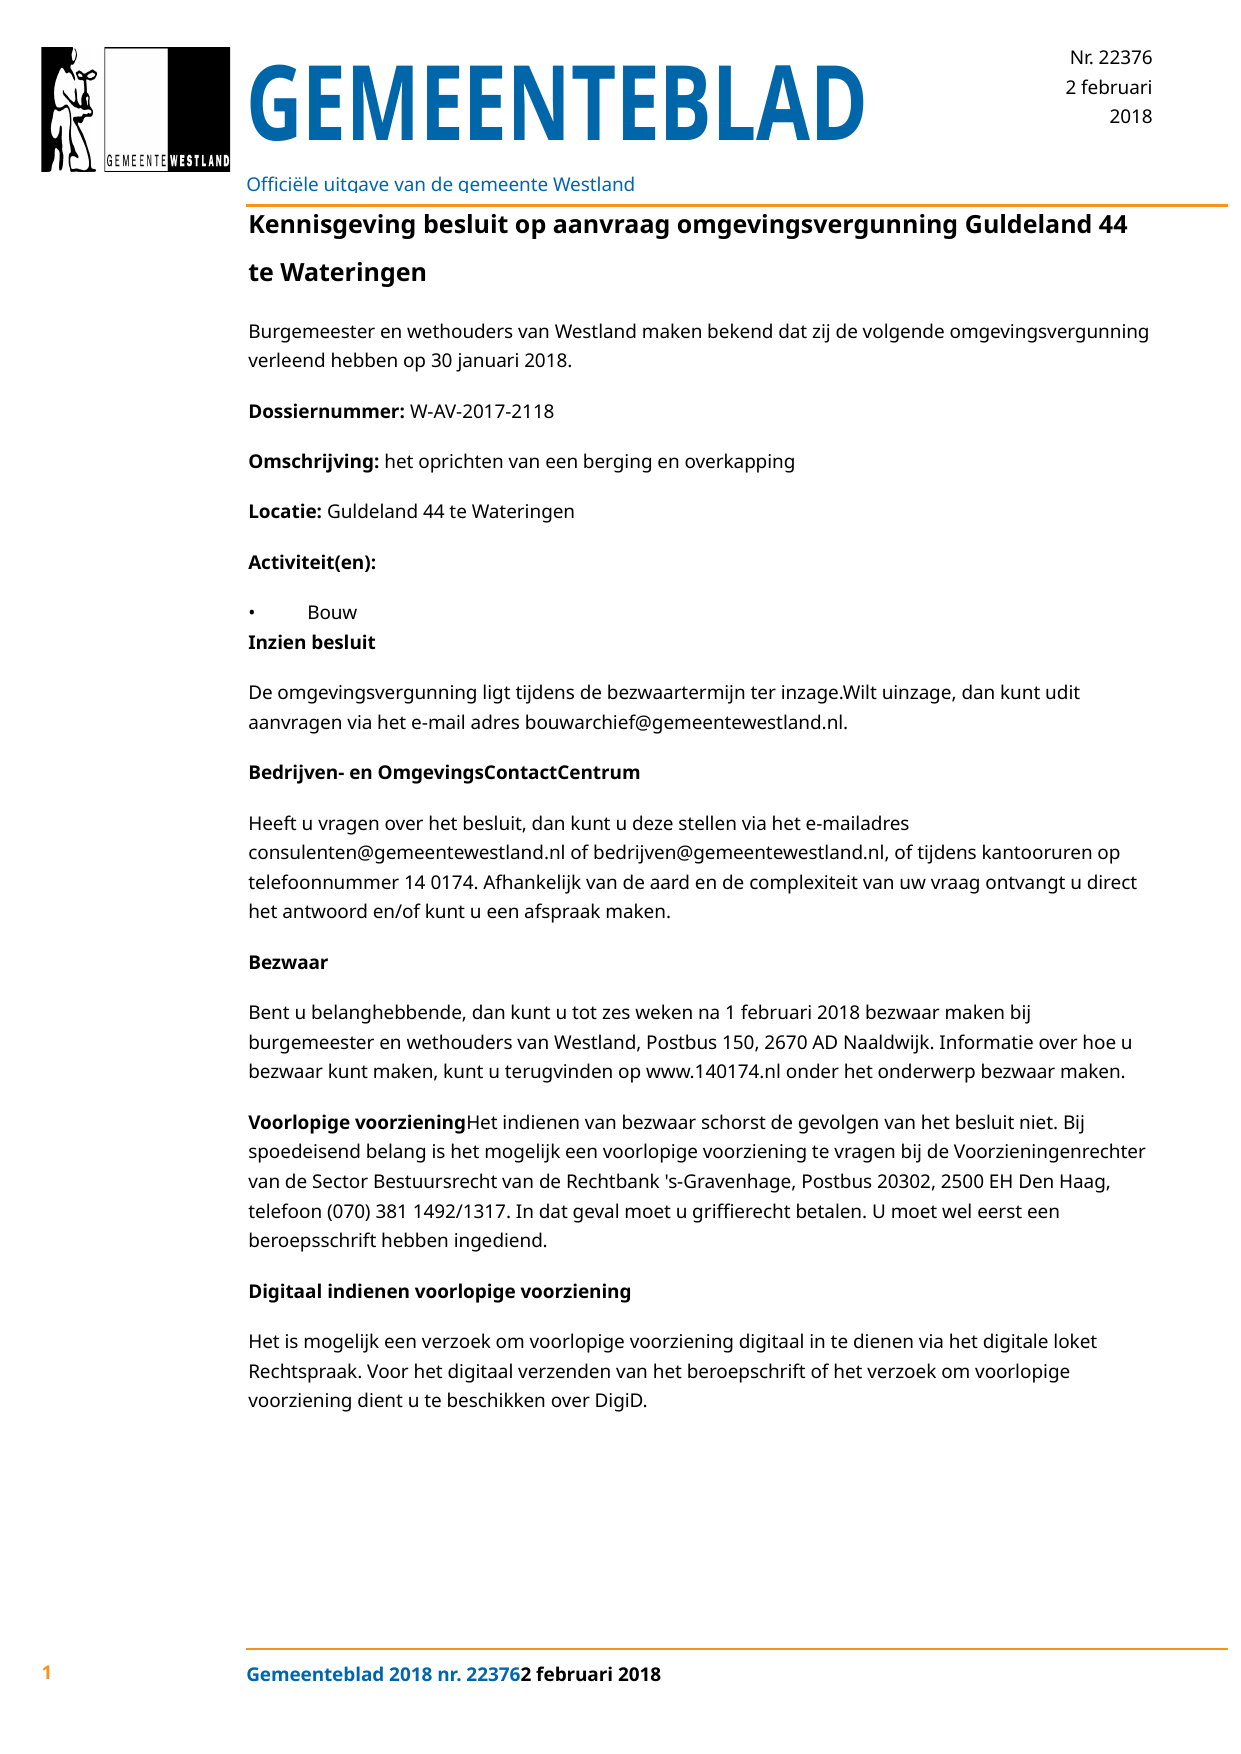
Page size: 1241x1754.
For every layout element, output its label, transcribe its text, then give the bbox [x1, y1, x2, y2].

text Kennisgeving besluit op aanvraag omgevingsvergunning Guldeland 44 te Wateringen [248, 207, 1152, 288]
text Activiteit(en): [248, 549, 1152, 575]
text Bedrijven- en OmgevingsContactCentrum [248, 759, 1152, 785]
text De omgevingsvergunning ligt tijdens de bezwaartermijn ter inzage.Wilt uinzage, dan kunt udit aanvragen via het e-mail adres bouwarchief@gemeentewestland.nl. [248, 679, 1152, 735]
text Digitaal indienen voorlopige voorziening [248, 1278, 1152, 1304]
list Bouw [248, 599, 1152, 625]
text Dossiernummer: W-AV-2017-2118 [248, 398, 1152, 424]
text Het is mogelijk een verzoek om voorlopige voorziening digitaal in te dienen via het digitale loket Rechtspraak. Voor het digitaal verzenden van het beroepschrift of het verzoek om voorlopige voorziening dient u te beschikken over DigiD. [248, 1328, 1152, 1413]
text Heeft u vragen over het besluit, dan kunt u deze stellen via het e-mailadres consulenten@gemeentewestland.nl of bedrijven@gemeentewestland.nl, of tijdens kantooruren op telefoonnummer 14 0174. Afhankelijk van de aard en de complexiteit van uw vraag ontvangt u direct het antwoord en/of kunt u een afspraak maken. [248, 810, 1152, 924]
text Bezwaar [248, 949, 1152, 975]
text Voorlopige voorzieningHet indienen van bezwaar schorst de gevolgen van het besluit niet. Bij spoedeisend belang is het mogelijk een voorlopige voorziening te vragen bij de Voorzieningenrechter van de Sector Bestuursrecht van de Rechtbank 's-Gravenhage, Postbus 20302, 2500 EH Den Haag, telefoon (070) 381 1492/1317. In dat geval moet u griffierecht betalen. U moet wel eerst een beroepsschrift hebben ingediend. [248, 1109, 1152, 1253]
text Omschrijving: het oprichten van een berging en overkapping [248, 448, 1152, 474]
text Inzien besluit [248, 629, 1152, 655]
picture [41, 47, 231, 172]
text Burgemeester en wethouders van Westland maken bekend dat zij de volgende omgevingsvergunning verleend hebben op 30 januari 2018. [248, 318, 1152, 373]
text Bent u belanghebbende, dan kunt u tot zes weken na 1 februari 2018 bezwaar maken bij burgemeester en wethouders van Westland, Postbus 150, 2670 AD Naaldwijk. Informatie over hoe u bezwaar kunt maken, kunt u terugvinden op www.140174.nl onder het onderwerp bezwaar maken. [248, 999, 1152, 1084]
text Locatie: Guldeland 44 te Wateringen [248, 499, 1152, 524]
